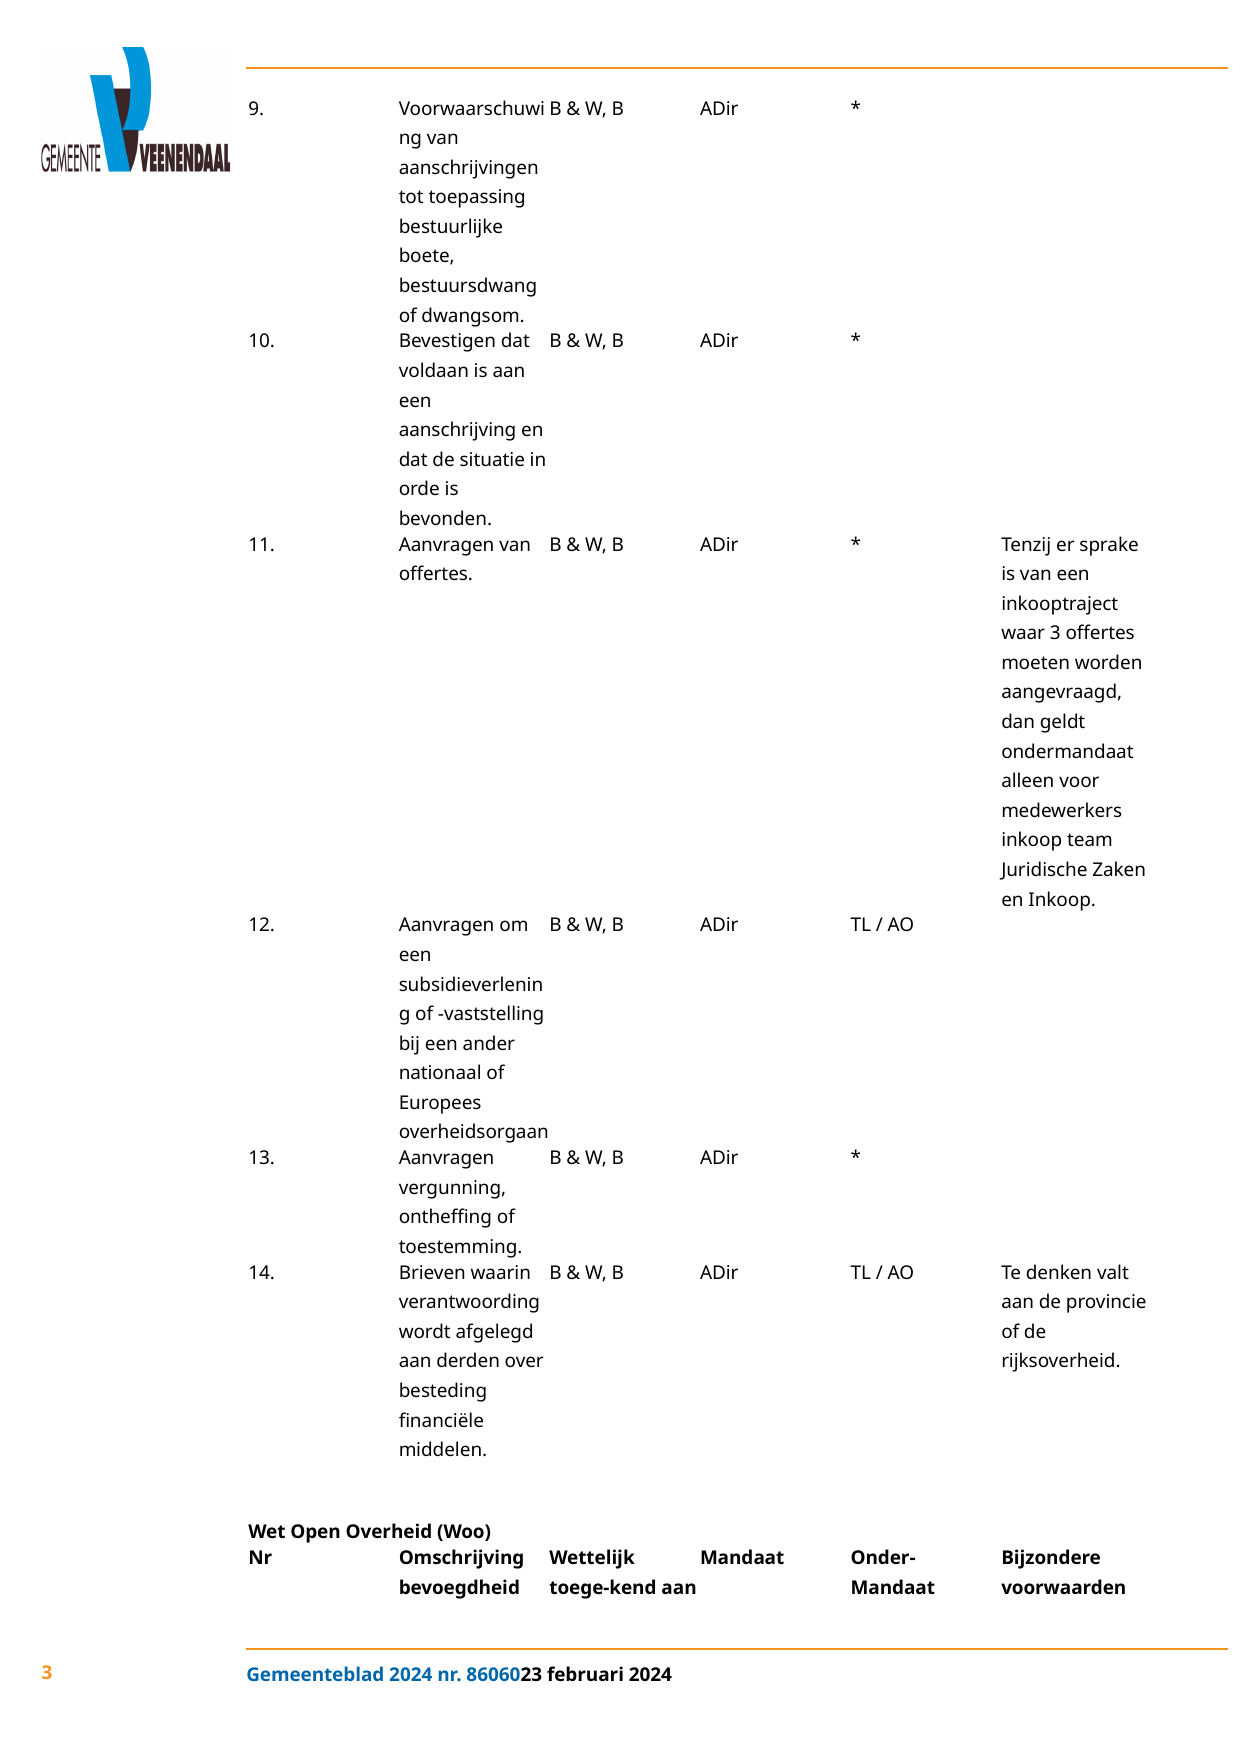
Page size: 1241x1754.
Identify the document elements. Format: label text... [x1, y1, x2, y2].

table_cell [1001, 328, 1152, 531]
table_cell B & W, B [549, 95, 700, 328]
table_cell Voorwaarschuwing van aanschrijvingen tot toepassing bestuurlijke boete, bestuursdwang of dwangsom. [399, 95, 549, 328]
table_cell [248, 328, 398, 531]
table_cell [248, 1144, 398, 1259]
table_cell ADir [700, 1144, 850, 1259]
table_cell * [850, 95, 1001, 328]
table_cell ADir [700, 912, 850, 1144]
table_header Wettelijk toege-kend aan [549, 1544, 700, 1599]
table_cell ADir [700, 95, 850, 328]
table_cell B & W, B [549, 1259, 700, 1462]
table_cell ADir [700, 328, 850, 531]
table_cell B & W, B [549, 912, 700, 1144]
table_cell B & W, B [549, 531, 700, 912]
table_cell Te denken valt aan de provincie of de rijksoverheid. [1001, 1259, 1152, 1462]
table_cell Brieven waarin verantwoording wordt afgelegd aan derden over besteding financiële middelen. [399, 1259, 549, 1462]
table_cell Aanvragen van offertes. [399, 531, 549, 912]
table_header Omschrijving bevoegdheid [399, 1544, 549, 1599]
table_cell Tenzij er sprake is van een inkooptraject waar 3 offertes moeten worden aangevraagd, dan geldt ondermandaat alleen voor medewerkers inkoop team Juridische Zaken en Inkoop. [1001, 531, 1152, 912]
table_cell [1001, 95, 1152, 328]
table_cell [248, 95, 398, 328]
table_header Mandaat [700, 1544, 850, 1599]
text Wet Open Overheid (Woo) [248, 1516, 1152, 1544]
table_cell B & W, B [549, 328, 700, 531]
picture [123, 47, 231, 172]
table_cell Aanvragen vergunning, ontheffing of toestemming. [399, 1144, 549, 1259]
table_cell ADir [700, 1259, 850, 1462]
table_cell B & W, B [549, 1144, 700, 1259]
table_cell TL / AO [850, 1259, 1001, 1462]
table_cell [1001, 912, 1152, 1144]
table_cell * [850, 328, 1001, 531]
table_cell ADir [700, 531, 850, 912]
table_header Onder- Mandaat [850, 1544, 1001, 1599]
table_cell TL / AO [850, 912, 1001, 1144]
table_cell Aanvragen om een subsidieverlening of -vaststelling bij een ander nationaal of Europees overheidsorgaan [399, 912, 549, 1144]
table_cell [248, 1259, 398, 1462]
table_cell * [850, 1144, 1001, 1259]
table_cell [248, 912, 398, 1144]
table_header Nr [248, 1544, 398, 1599]
table_cell Bevestigen dat voldaan is aan een aanschrijving en dat de situatie in orde is bevonden. [399, 328, 549, 531]
table_header Bijzondere voorwaarden [1001, 1544, 1152, 1599]
table_cell [248, 531, 398, 912]
table_cell [1001, 1144, 1152, 1259]
picture [41, 47, 130, 172]
table_cell * [850, 531, 1001, 912]
